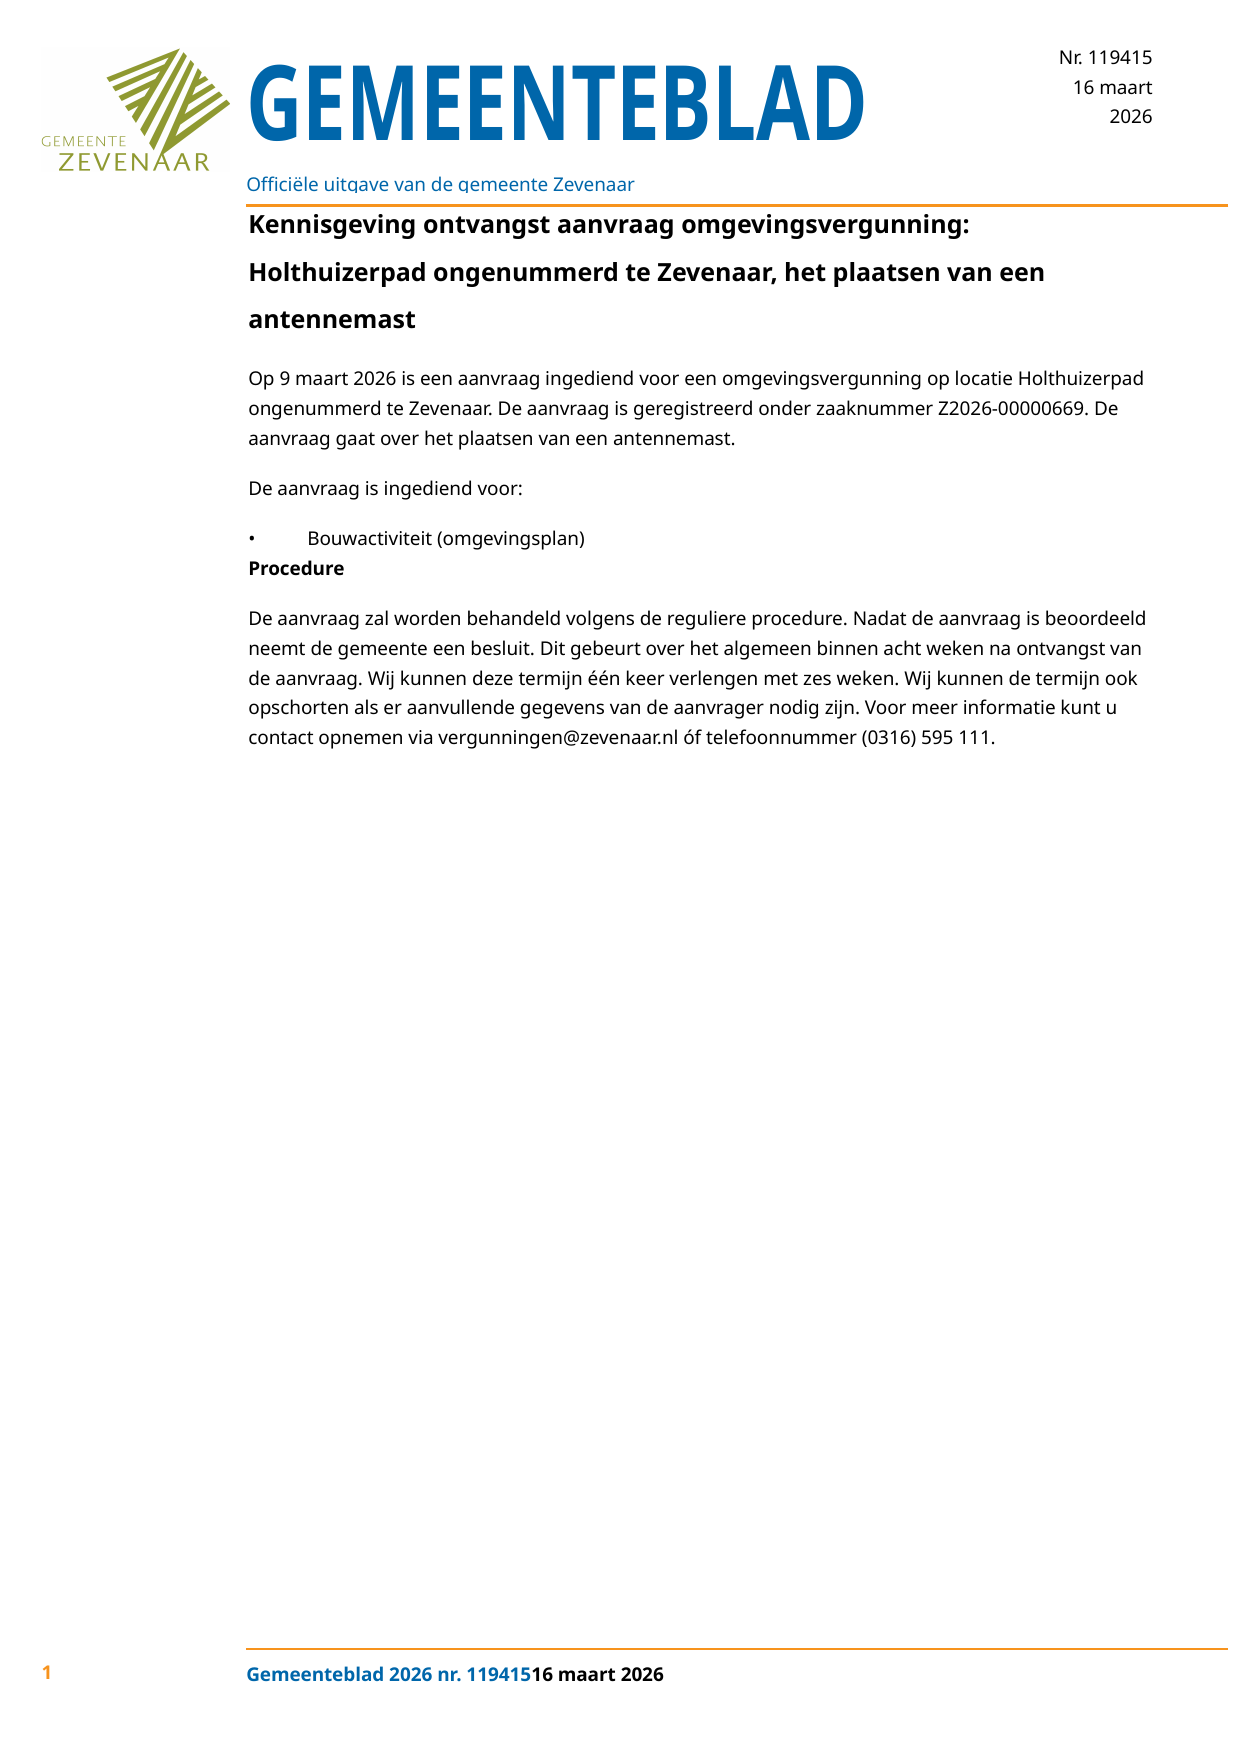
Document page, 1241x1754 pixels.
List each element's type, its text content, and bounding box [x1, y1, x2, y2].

text Kennisgeving ontvangst aanvraag omgevingsvergunning: Holthuizerpad ongenummerd te Zevenaar, het plaatsen van een antennemast [248, 207, 1152, 336]
text De aanvraag zal worden behandeld volgens de reguliere procedure. Nadat de aanvraag is beoordeeld neemt de gemeente een besluit. Dit gebeurt over het algemeen binnen acht weken na ontvangst van de aanvraag. Wij kunnen deze termijn één keer verlengen met zes weken. Wij kunnen de termijn ook opschorten als er aanvullende gegevens van de aanvrager nodig zijn. Voor meer informatie kunt u contact opnemen via vergunningen@zevenaar.nl óf telefoonnummer (0316) 595 111. [248, 606, 1152, 749]
text Procedure [248, 555, 1152, 581]
list Bouwactiviteit (omgevingsplan) [248, 526, 1152, 551]
picture [41, 47, 231, 172]
text Op 9 maart 2026 is een aanvraag ingediend voor een omgevingsvergunning op locatie Holthuizerpad ongenummerd te Zevenaar. De aanvraag is geregistreerd onder zaaknummer Z2026-00000669. De aanvraag gaat over het plaatsen van een antennemast. [248, 366, 1152, 450]
text De aanvraag is ingediend voor: [248, 475, 1152, 501]
